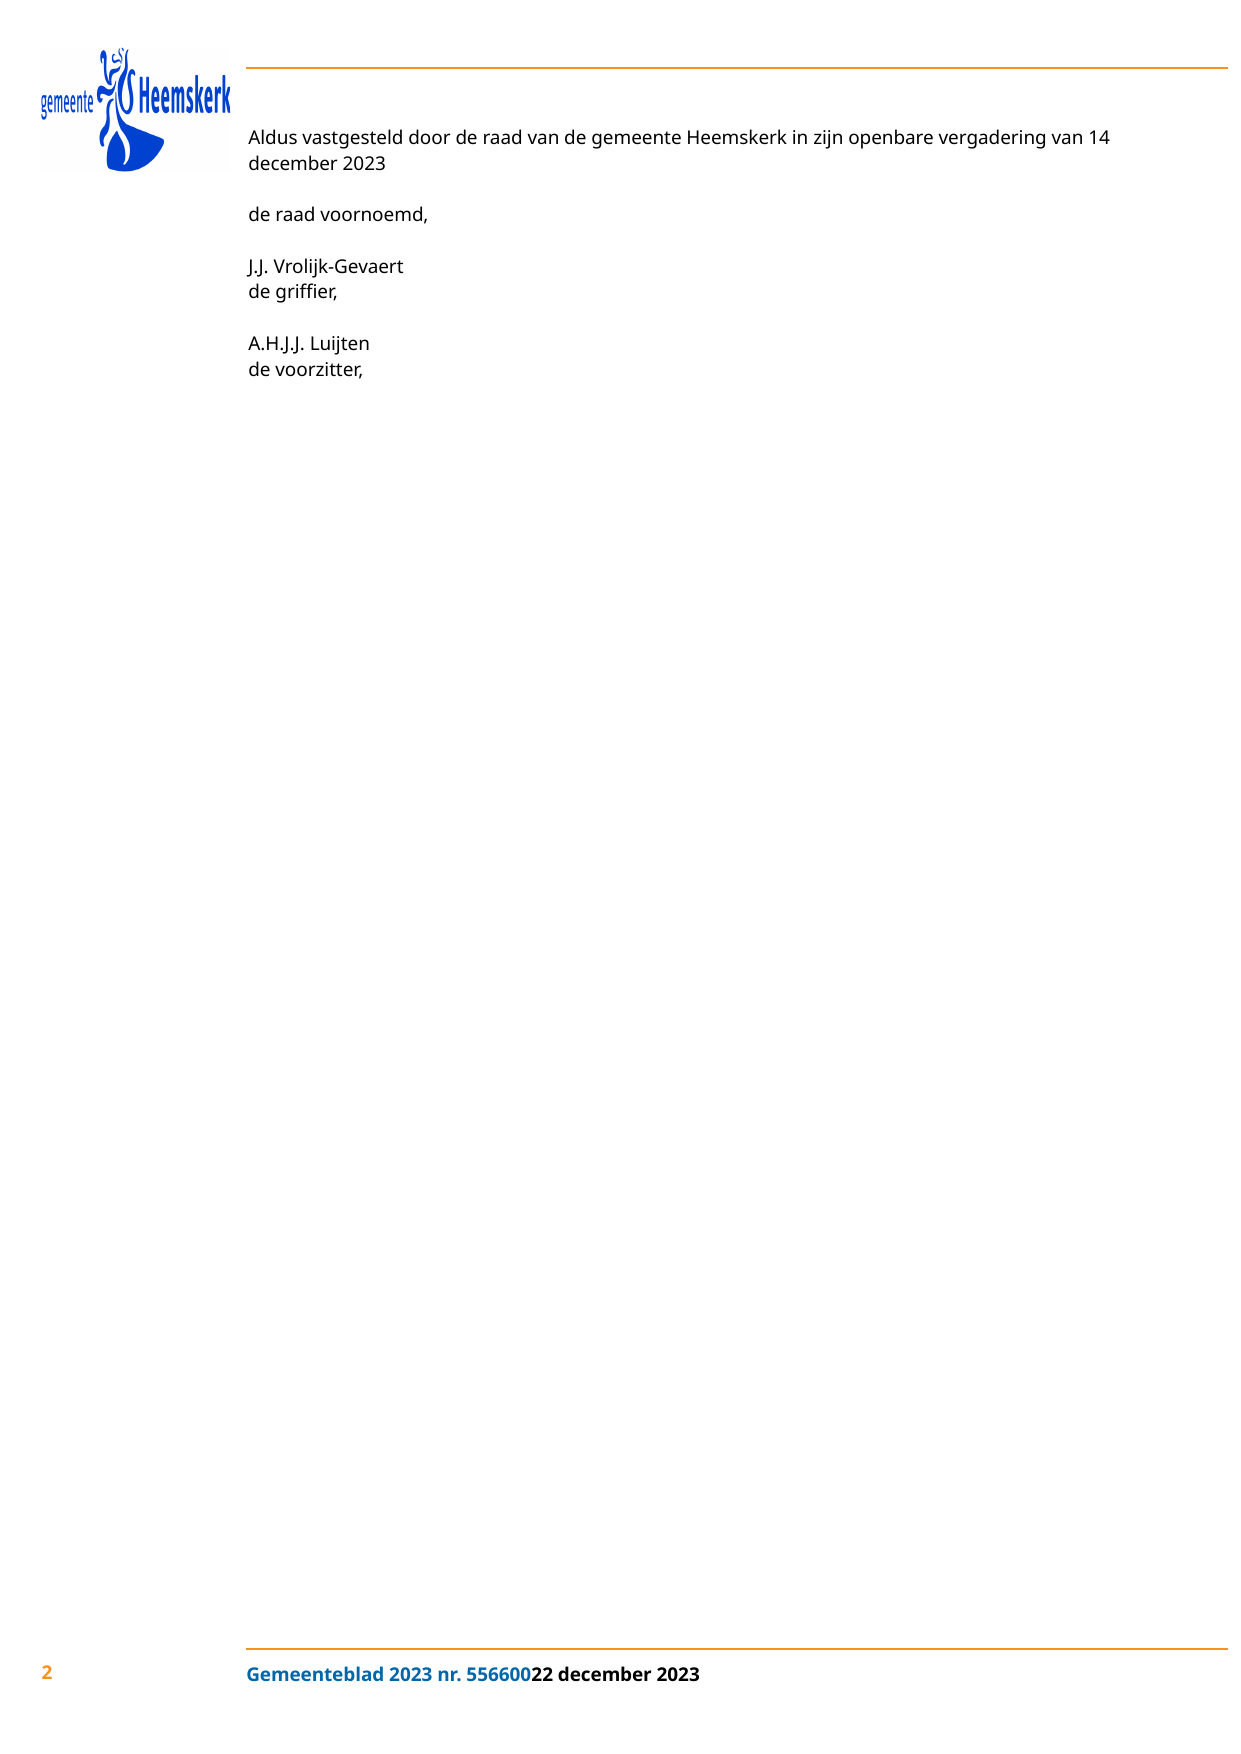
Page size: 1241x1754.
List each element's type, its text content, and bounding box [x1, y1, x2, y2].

picture [41, 47, 231, 172]
text de voorzitter, [248, 356, 1152, 382]
text Aldus vastgesteld door de raad van de gemeente Heemskerk in zijn openbare vergadering van 14 december 2023 [248, 124, 1152, 176]
text A.H.J.J. Luijten [248, 330, 1152, 356]
text de griffier, [248, 279, 1152, 304]
text de raad voornoemd, [248, 202, 1152, 227]
text J.J. Vrolijk-Gevaert [248, 253, 1152, 279]
